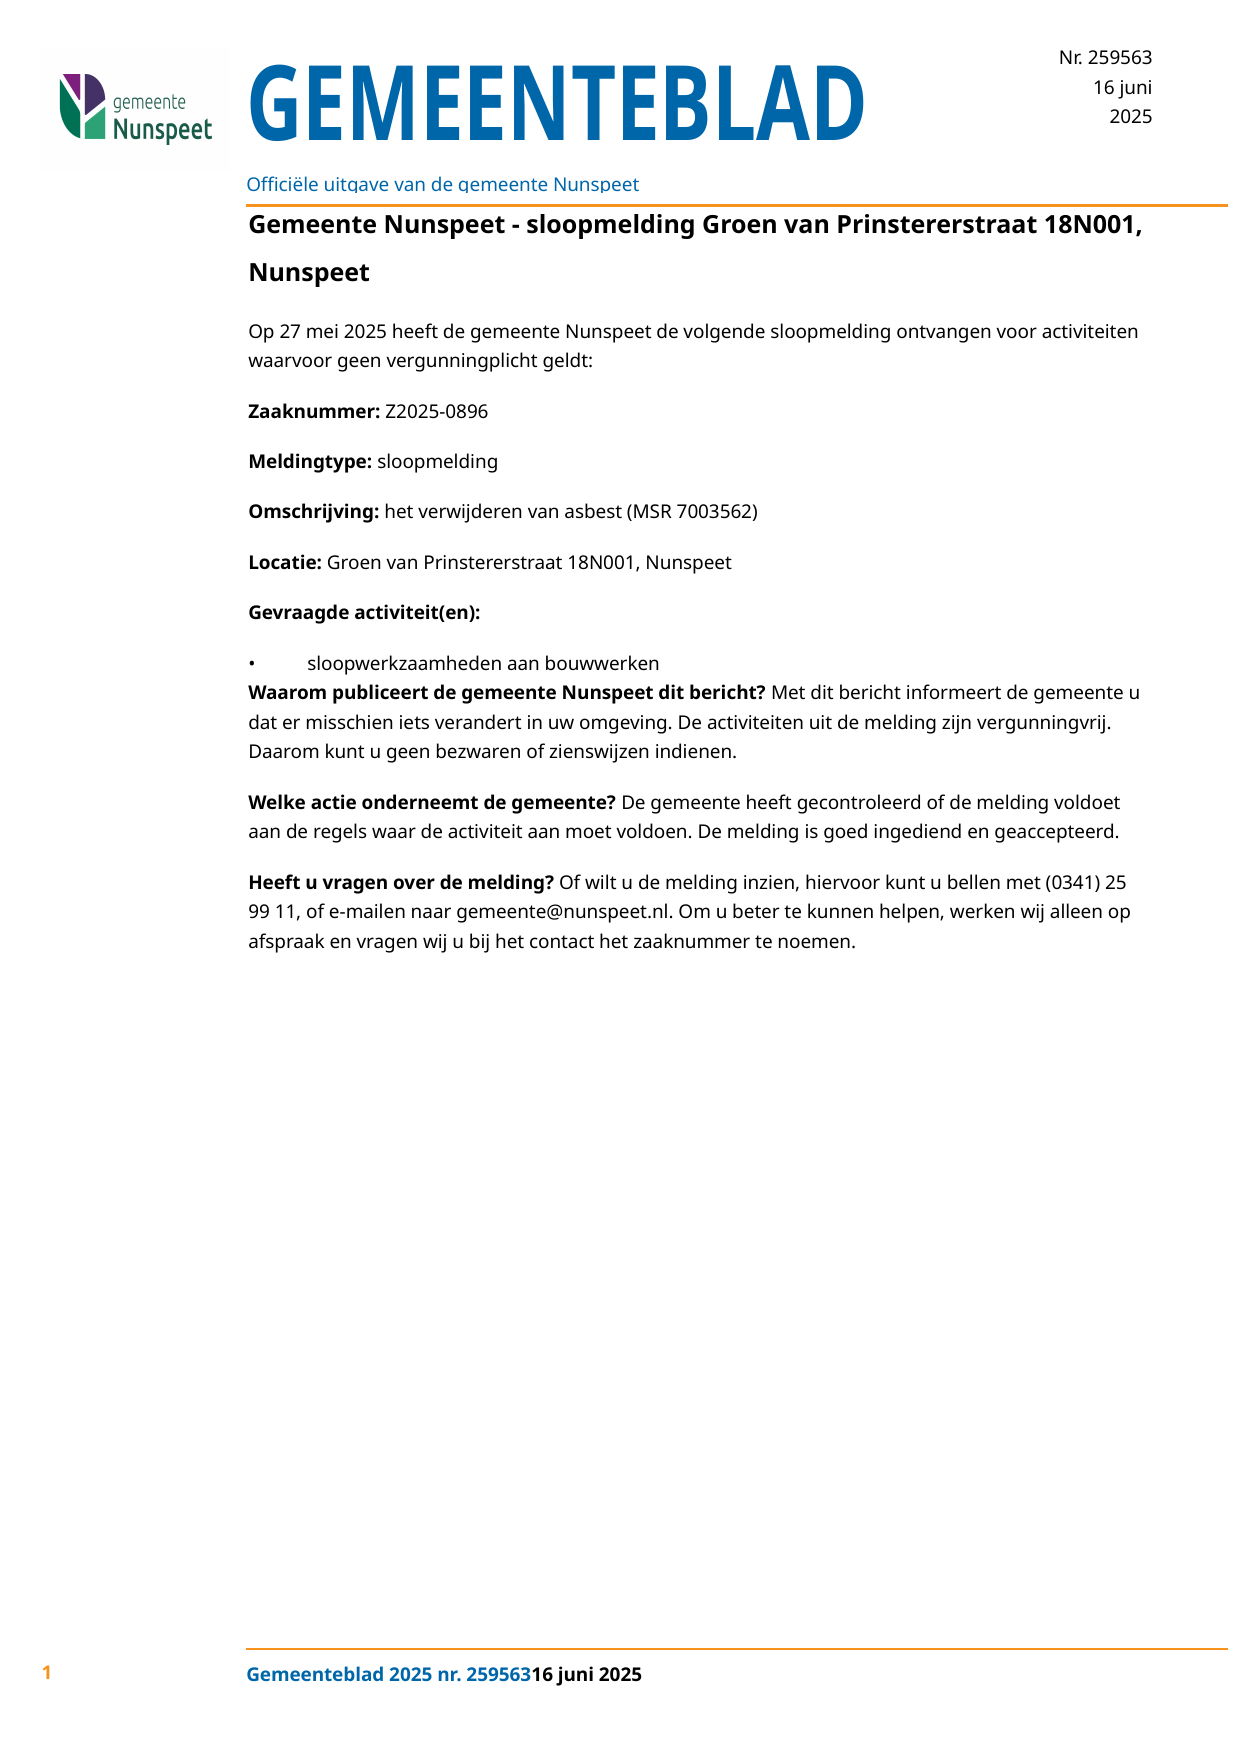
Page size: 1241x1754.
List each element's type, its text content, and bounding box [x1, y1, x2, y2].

text Meldingtype: sloopmelding [248, 448, 1152, 474]
picture [41, 47, 231, 172]
text Heeft u vragen over de melding? Of wilt u de melding inzien, hiervoor kunt u bellen met (0341) 25 99 11, of e-mailen naar gemeente@nunspeet.nl. Om u beter te kunnen helpen, werken wij alleen op afspraak en vragen wij u bij het contact het zaaknummer te noemen. [248, 869, 1152, 954]
list sloopwerkzaamheden aan bouwwerken [248, 650, 1152, 676]
text Gevraagde activiteit(en): [248, 599, 1152, 625]
text Waarom publiceert de gemeente Nunspeet dit bericht? Met dit bericht informeert de gemeente u dat er misschien iets verandert in uw omgeving. De activiteiten uit de melding zijn vergunningvrij. Daarom kunt u geen bezwaren of zienswijzen indienen. [248, 679, 1152, 764]
text Op 27 mei 2025 heeft de gemeente Nunspeet de volgende sloopmelding ontvangen voor activiteiten waarvoor geen vergunningplicht geldt: [248, 318, 1152, 373]
text Locatie: Groen van Prinstererstraat 18N001, Nunspeet [248, 549, 1152, 575]
text Welke actie onderneemt de gemeente? De gemeente heeft gecontroleerd of de melding voldoet aan de regels waar de activiteit aan moet voldoen. De melding is goed ingediend en geaccepteerd. [248, 789, 1152, 844]
text Gemeente Nunspeet - sloopmelding Groen van Prinstererstraat 18N001, Nunspeet [248, 207, 1152, 288]
text Zaaknummer: Z2025-0896 [248, 398, 1152, 424]
text Omschrijving: het verwijderen van asbest (MSR 7003562) [248, 499, 1152, 524]
